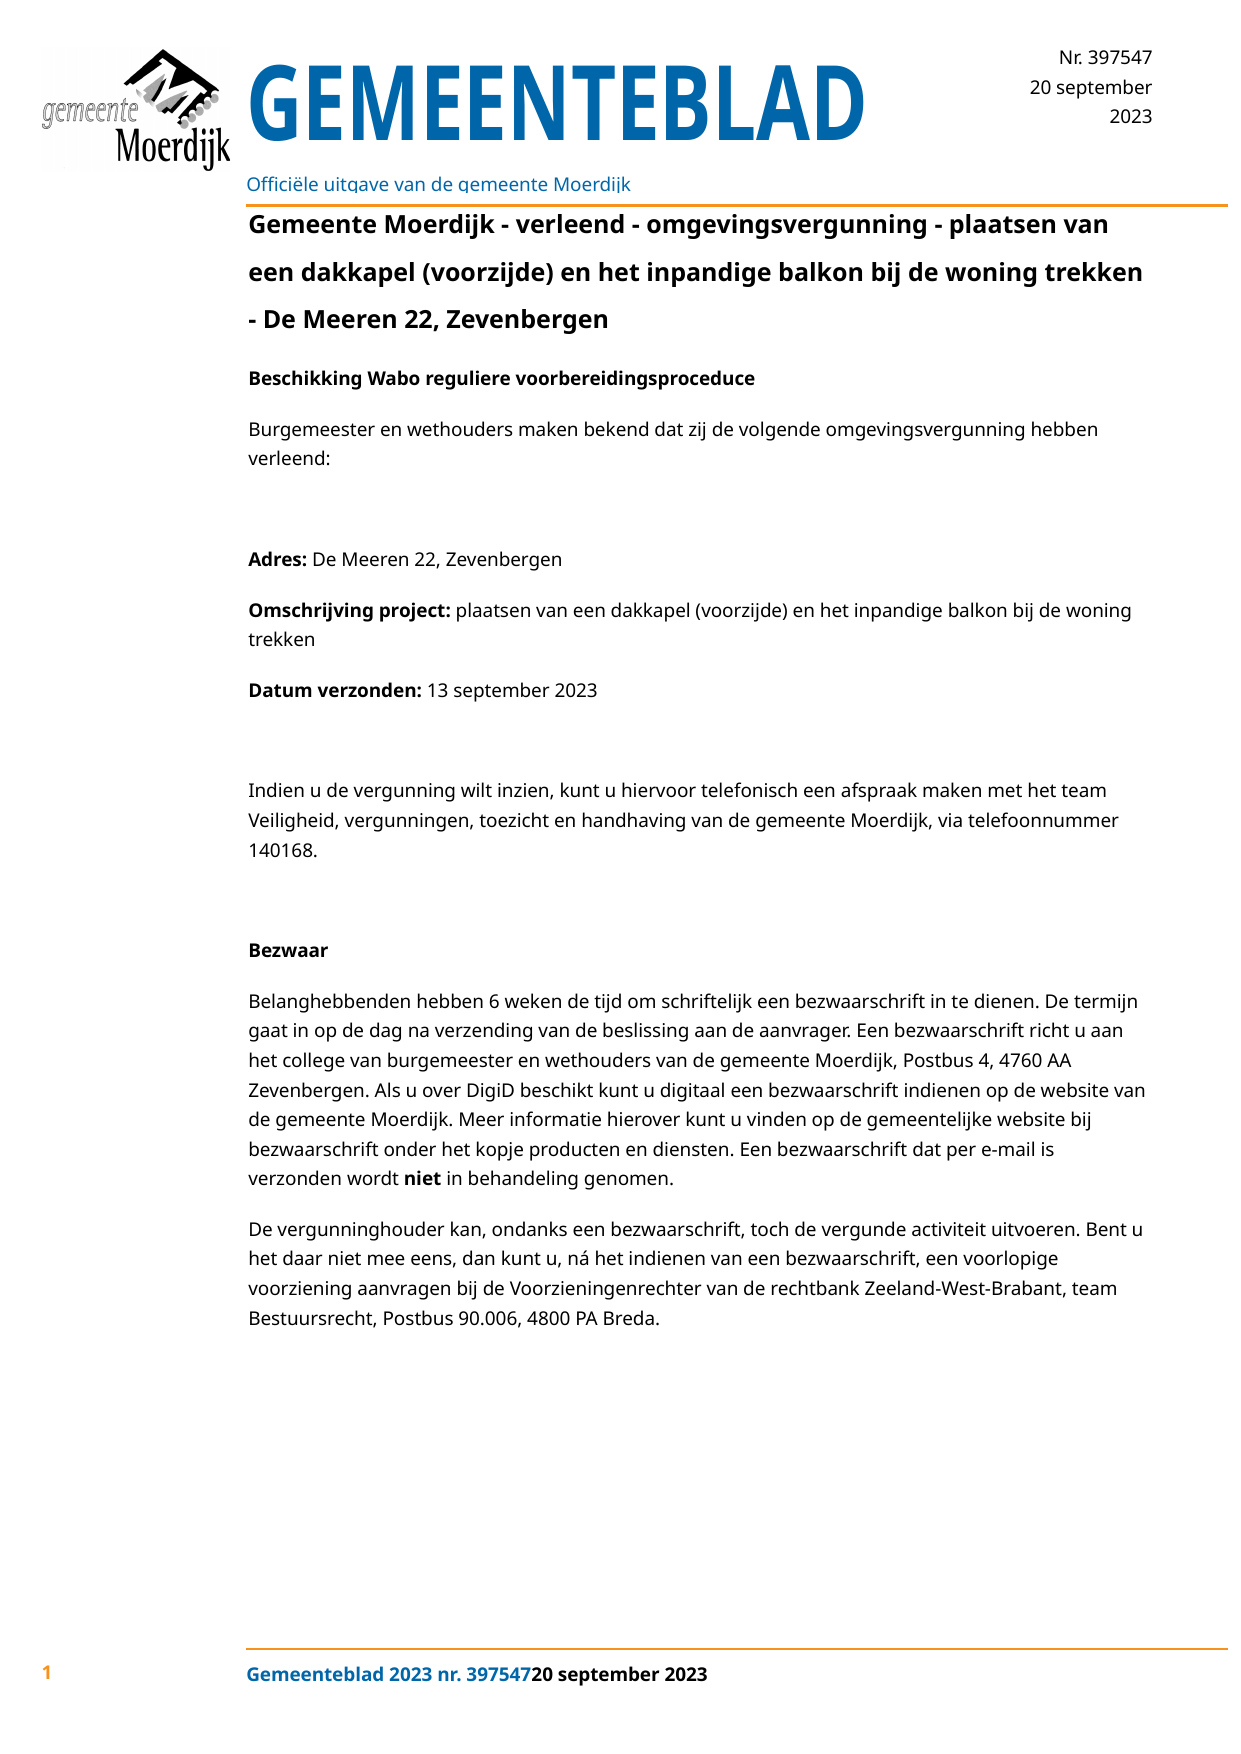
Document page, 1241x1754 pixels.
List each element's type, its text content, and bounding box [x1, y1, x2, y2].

text Beschikking Wabo reguliere voorbereidingsproceduce [248, 366, 1152, 391]
text Belanghebbenden hebben 6 weken de tijd om schriftelijk een bezwaarschrift in te dienen. De termijn gaat in op de dag na verzending van de beslissing aan de aanvrager. Een bezwaarschrift richt u aan het college van burgemeester en wethouders van de gemeente Moerdijk, Postbus 4, 4760 AA Zevenbergen. Als u over DigiD beschikt kunt u digitaal een bezwaarschrift indienen op de website van de gemeente Moerdijk. Meer informatie hierover kunt u vinden op de gemeentelijke website bij bezwaarschrift onder het kopje producten en diensten. Een bezwaarschrift dat per e-mail is verzonden wordt niet in behandeling genomen. [248, 988, 1152, 1191]
text De vergunninghouder kan, ondanks een bezwaarschrift, toch de vergunde activiteit uitvoeren. Bent u het daar niet mee eens, dan kunt u, ná het indienen van een bezwaarschrift, een voorlopige voorziening aanvragen bij de Voorzieningenrechter van de rechtbank Zeeland-West-Brabant, team Bestuursrecht, Postbus 90.006, 4800 PA Breda. [248, 1216, 1152, 1330]
text Datum verzonden: 13 september 2023 [248, 677, 1152, 702]
text Omschrijving project: plaatsen van een dakkapel (voorzijde) en het inpandige balkon bij de woning trekken [248, 597, 1152, 652]
text Adres: De Meeren 22, Zevenbergen [248, 546, 1152, 572]
text Burgemeester en wethouders maken bekend dat zij de volgende omgevingsvergunning hebben verleend: [248, 416, 1152, 471]
text Gemeente Moerdijk - verleend - omgevingsvergunning - plaatsen van een dakkapel (voorzijde) en het inpandige balkon bij de woning trekken - De Meeren 22, Zevenbergen [248, 207, 1152, 336]
picture [41, 47, 231, 172]
text Bezwaar [248, 938, 1152, 963]
text Indien u de vergunning wilt inzien, kunt u hiervoor telefonisch een afspraak maken met het team Veiligheid, vergunningen, toezicht en handhaving van de gemeente Moerdijk, via telefoonnummer 140168. [248, 778, 1152, 862]
